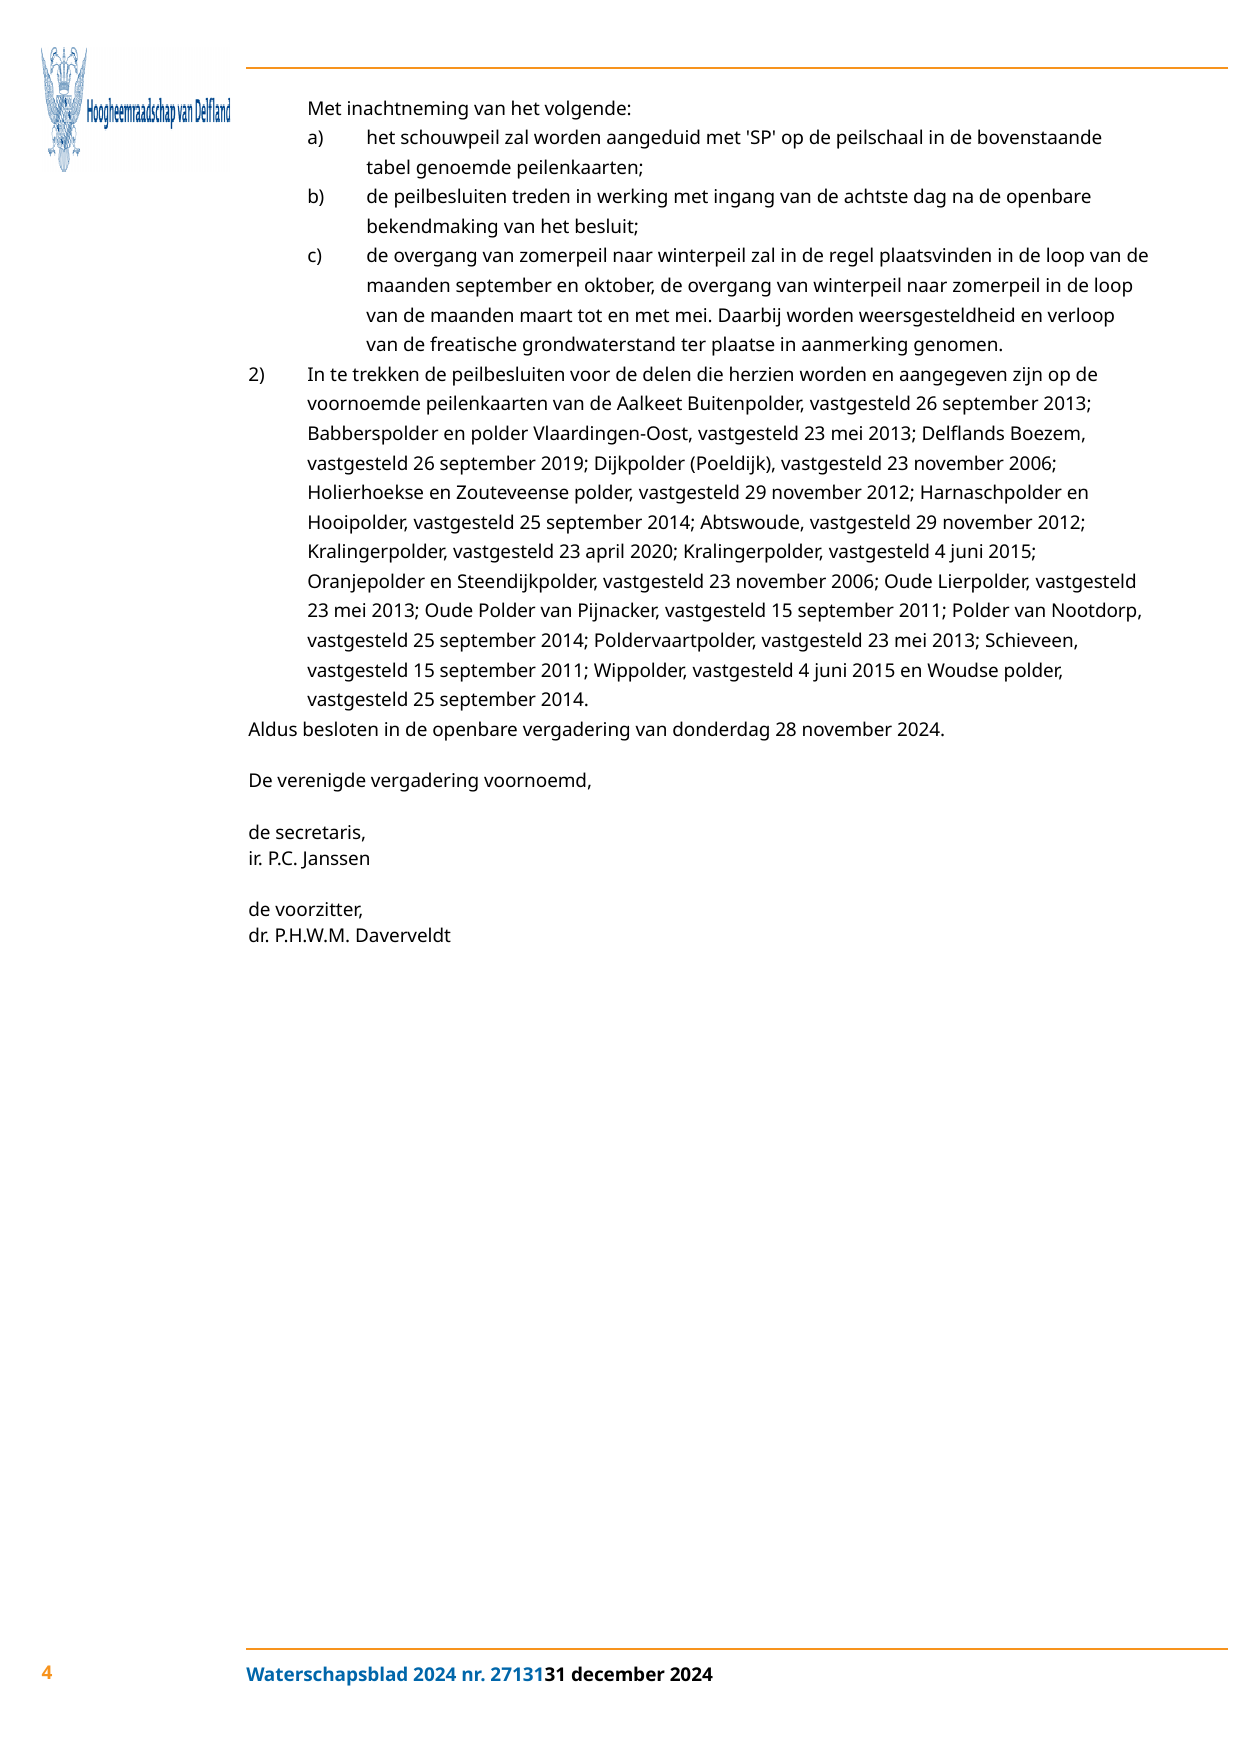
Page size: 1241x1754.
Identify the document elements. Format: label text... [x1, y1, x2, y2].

text De verenigde vergadering voornoemd, [248, 767, 1152, 793]
text dr. P.H.W.M. Daverveldt [248, 922, 1152, 948]
text de secretaris, [248, 819, 1152, 845]
text ir. P.C. Janssen [248, 845, 1152, 870]
text Aldus besloten in de openbare vergadering van donderdag 28 november 2024. [248, 716, 1152, 742]
list de overgang van zomerpeil naar winterpeil zal in de regel plaatsvinden in de loop van de maanden september en oktober, de overgang van winterpeil naar zomerpeil in de loop van de maanden maart tot en met mei. Daarbij worden weersgesteldheid en verloop van de freatische grondwaterstand ter plaatse in aanmerking genomen. [307, 243, 1152, 357]
list het schouwpeil zal worden aangeduid met 'SP' op de peilschaal in de bovenstaande tabel genoemde peilenkaarten; [307, 124, 1152, 180]
list de peilbesluiten treden in werking met ingang van de achtste dag na de openbare bekendmaking van het besluit; [307, 183, 1152, 239]
picture [41, 47, 231, 172]
list Met inachtneming van het volgende: [248, 95, 1152, 121]
text de voorzitter, [248, 896, 1152, 922]
list In te trekken de peilbesluiten voor de delen die herzien worden en aangegeven zijn op de voornoemde peilenkaarten van de Aalkeet Buitenpolder, vastgesteld 26 september 2013; Babberspolder en polder Vlaardingen-Oost, vastgesteld 23 mei 2013; Delflands Boezem, vastgesteld 26 september 2019; Dijkpolder (Poeldijk), vastgesteld 23 november 2006; Holierhoekse en Zouteveense polder, vastgesteld 29 november 2012; Harnaschpolder en Hooipolder, vastgesteld 25 september 2014; Abtswoude, vastgesteld 29 november 2012; Kralingerpolder, vastgesteld 23 april 2020; Kralingerpolder, vastgesteld 4 juni 2015; Oranjepolder en Steendijkpolder, vastgesteld 23 november 2006; Oude Lierpolder, vastgesteld 23 mei 2013; Oude Polder van Pijnacker, vastgesteld 15 september 2011; Polder van Nootdorp, vastgesteld 25 september 2014; Poldervaartpolder, vastgesteld 23 mei 2013; Schieveen, vastgesteld 15 september 2011; Wippolder, vastgesteld 4 juni 2015 en Woudse polder, vastgesteld 25 september 2014. [248, 361, 1152, 712]
